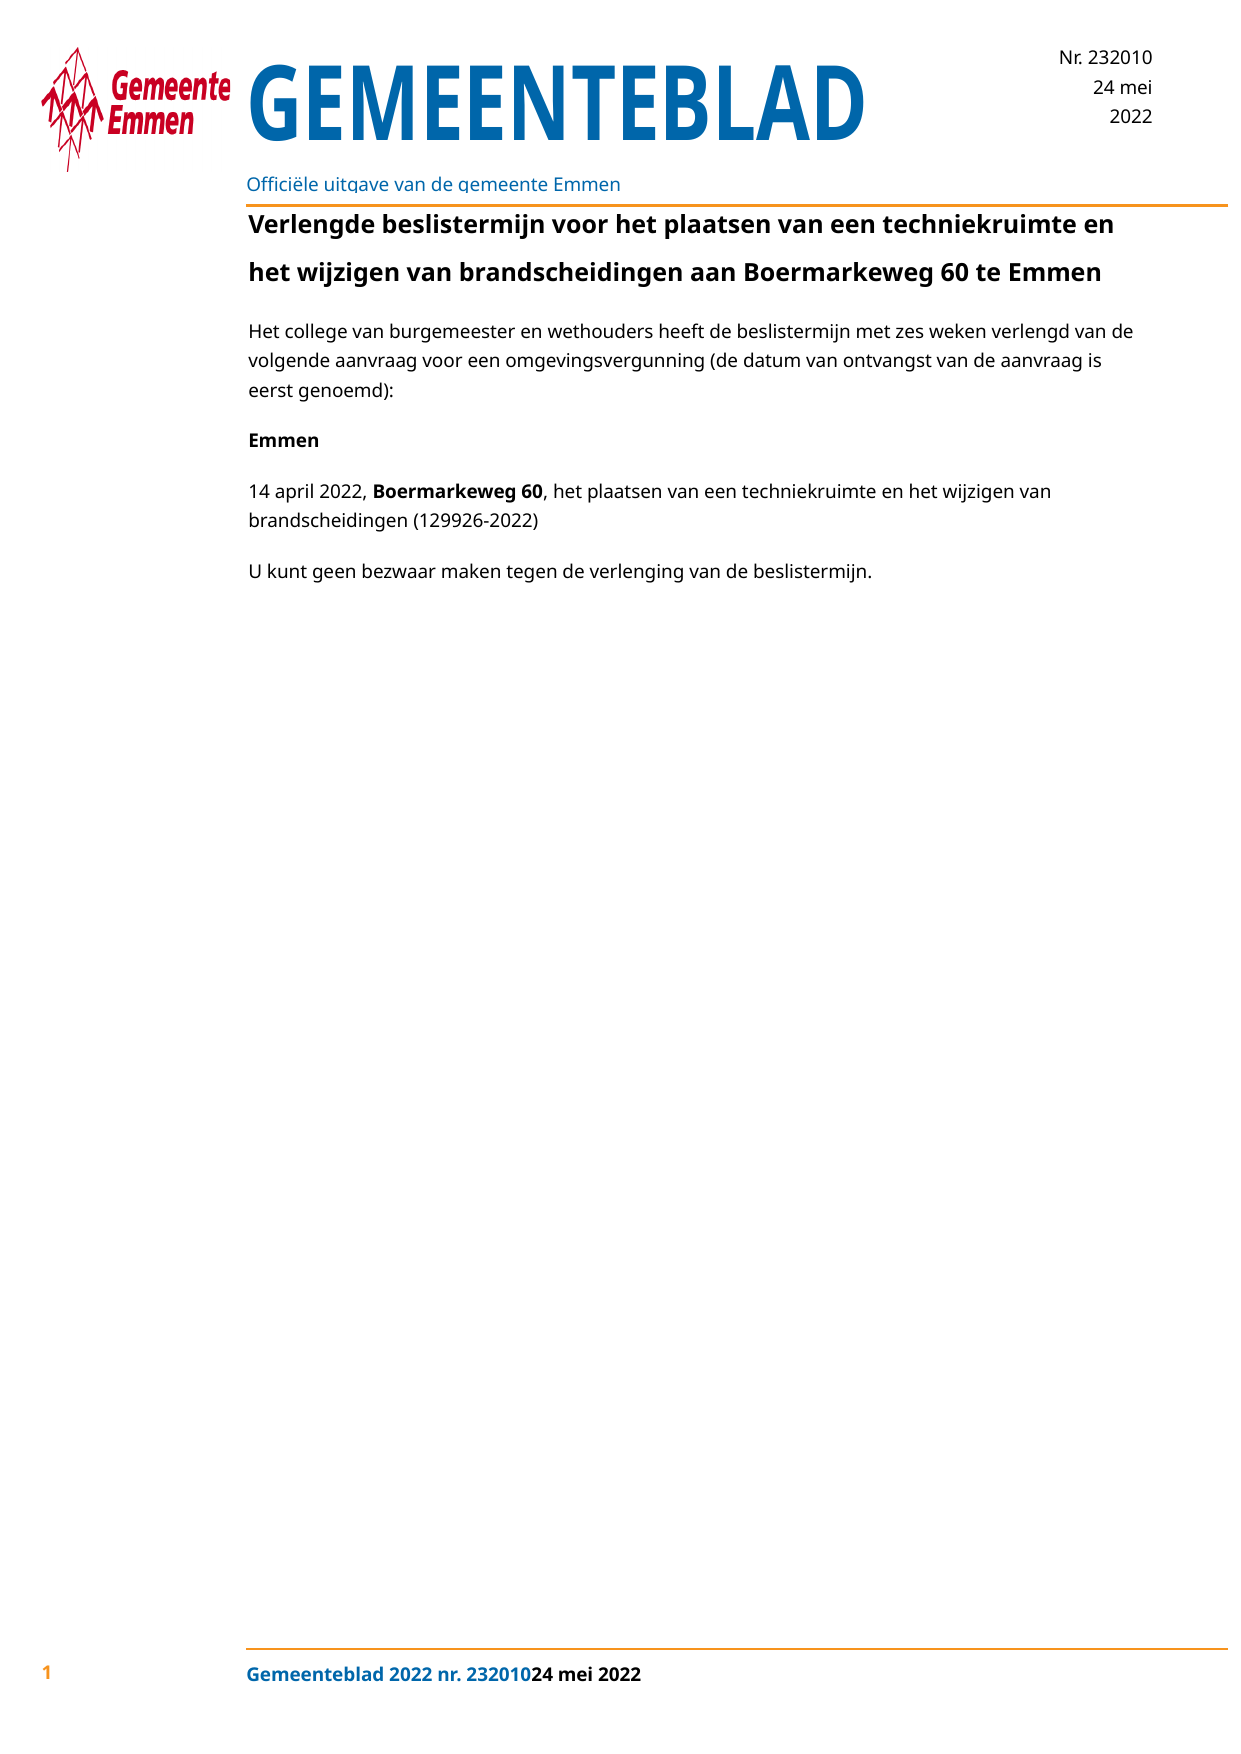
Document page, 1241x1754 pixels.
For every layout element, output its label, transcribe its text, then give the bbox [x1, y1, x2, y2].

text Emmen [248, 427, 1152, 453]
text U kunt geen bezwaar maken tegen de verlenging van de beslistermijn. [248, 558, 1152, 584]
text 14 april 2022, Boermarkeweg 60, het plaatsen van een techniekruimte en het wijzigen van brandscheidingen (129926-2022) [248, 478, 1152, 533]
picture [41, 47, 231, 172]
text Verlengde beslistermijn voor het plaatsen van een techniekruimte en het wijzigen van brandscheidingen aan Boermarkeweg 60 te Emmen [248, 207, 1152, 288]
text Het college van burgemeester en wethouders heeft de beslistermijn met zes weken verlengd van de volgende aanvraag voor een omgevingsvergunning (de datum van ontvangst van de aanvraag is eerst genoemd): [248, 318, 1152, 403]
